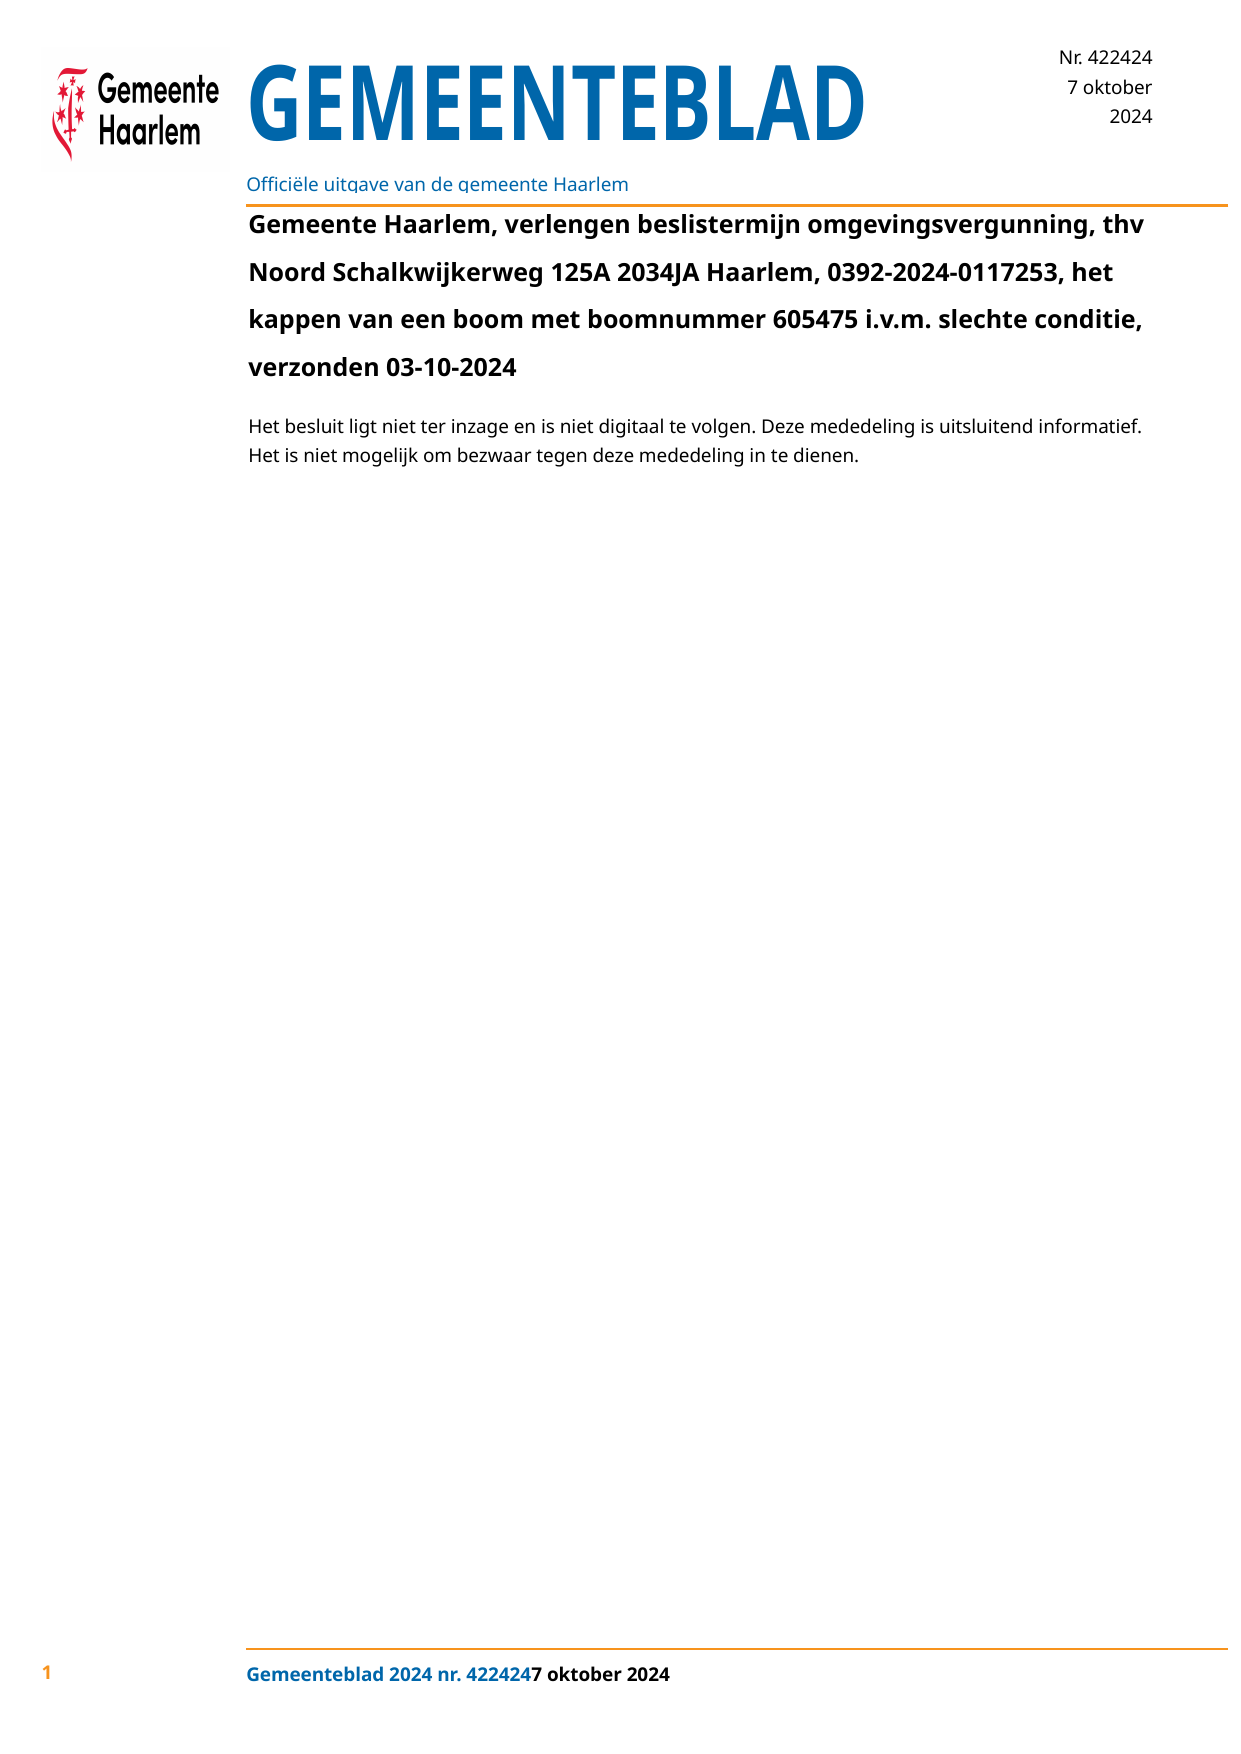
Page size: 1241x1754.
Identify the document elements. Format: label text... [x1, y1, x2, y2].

text Gemeente Haarlem, verlengen beslistermijn omgevingsvergunning, thv Noord Schalkwijkerweg 125A 2034JA Haarlem, 0392-2024-0117253, het kappen van een boom met boomnummer 605475 i.v.m. slechte conditie, verzonden 03-10-2024 [248, 207, 1152, 384]
text Het besluit ligt niet ter inzage en is niet digitaal te volgen. Deze mededeling is uitsluitend informatief. Het is niet mogelijk om bezwaar tegen deze mededeling in te dienen. [248, 413, 1152, 468]
picture [41, 47, 231, 172]
